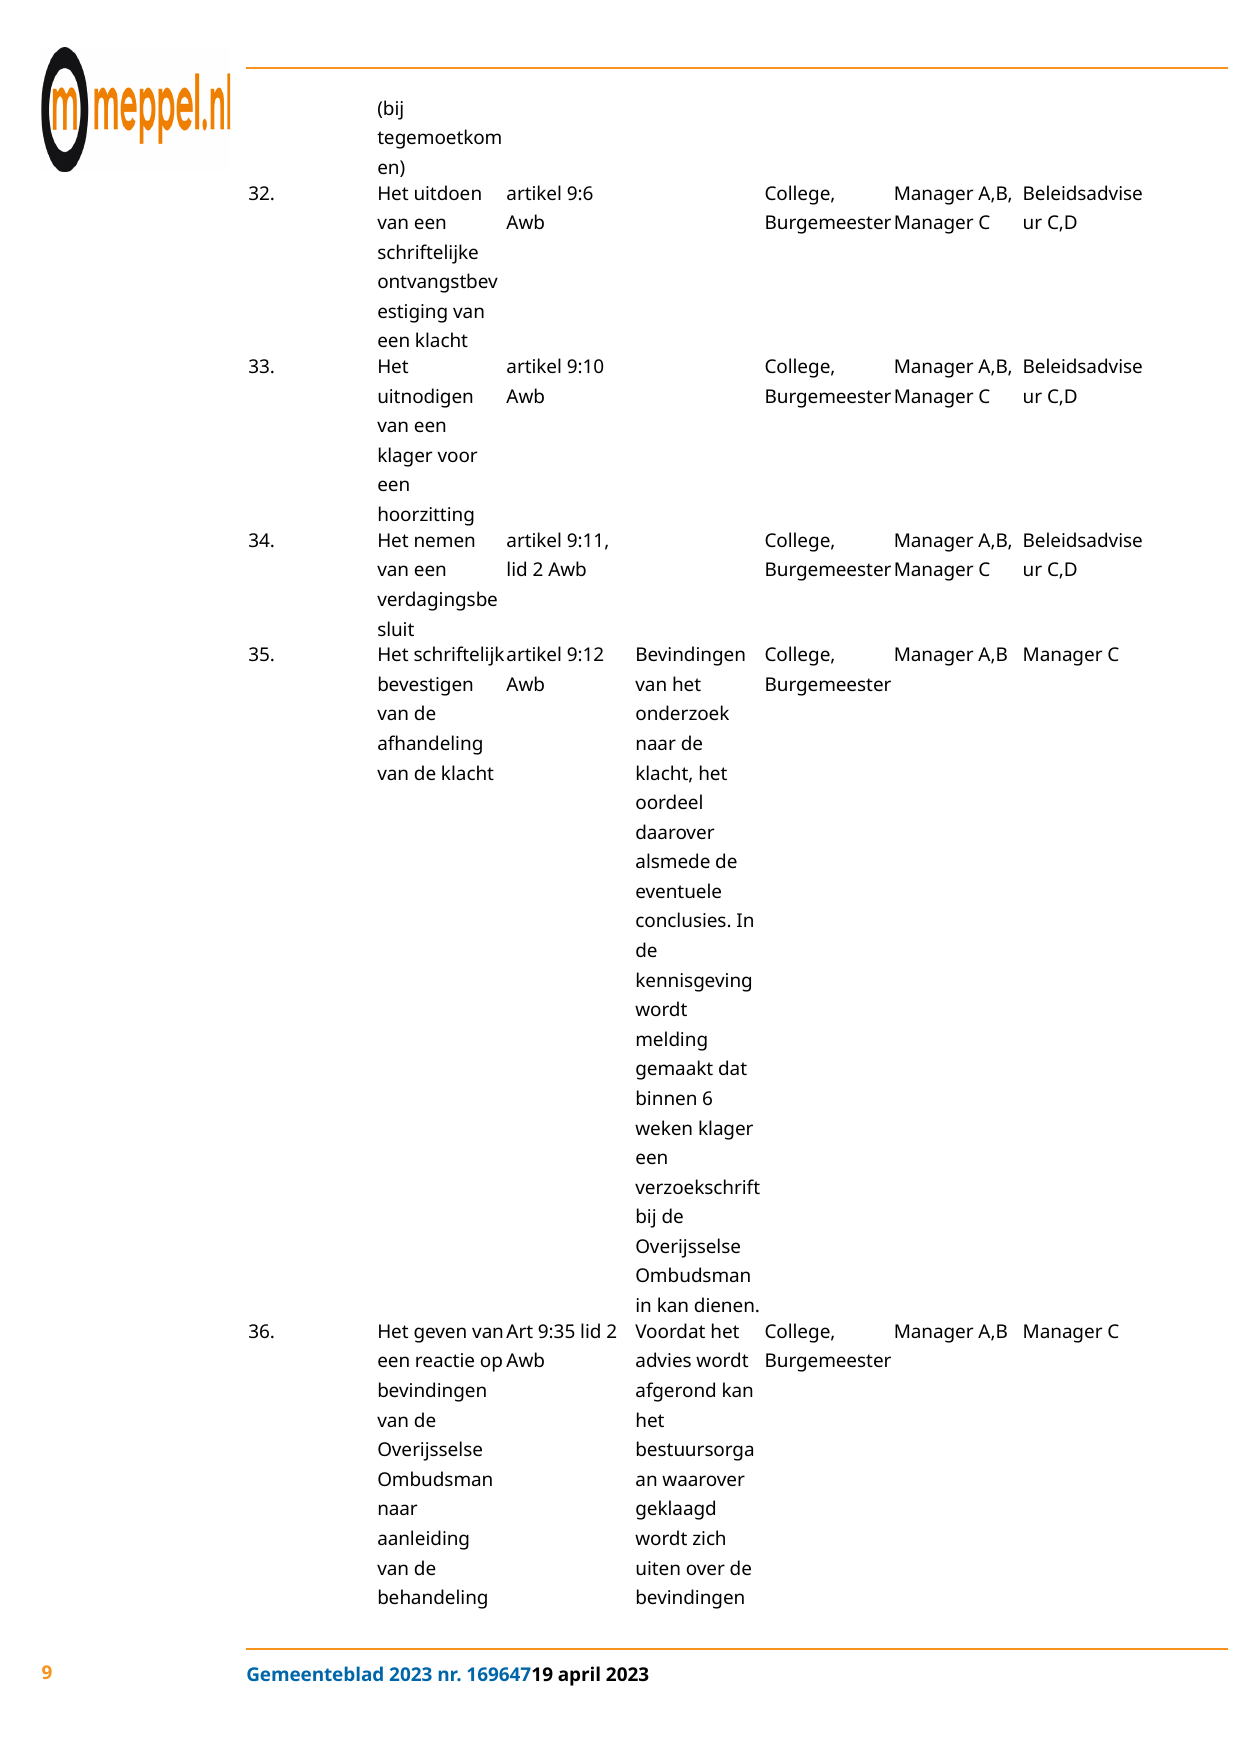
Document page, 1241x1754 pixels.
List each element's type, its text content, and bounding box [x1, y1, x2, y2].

table_cell Voordat het advies wordt afgerond kan het bestuursorgaan waarover geklaagd wordt zich uiten over de bevindingen [635, 1318, 764, 1610]
table_cell Manager A,B, Manager C [894, 353, 1022, 527]
table_cell artikel 9:11, lid 2 Awb [506, 527, 635, 641]
table_cell Beleidsadviseur C,D [1023, 527, 1152, 641]
table_cell Manager A,B [894, 641, 1022, 1318]
table_cell 32. [248, 180, 377, 353]
table_cell [506, 95, 635, 180]
table_cell College, Burgemeester [764, 353, 893, 527]
table_cell (bij tegemoetkomen) [377, 95, 506, 180]
table_cell artikel 9:10 Awb [506, 353, 635, 527]
table_cell Manager A,B, Manager C [894, 180, 1022, 353]
table_cell College, Burgemeester [764, 527, 893, 641]
table_cell Manager A,B, Manager C [894, 527, 1022, 641]
table_cell Manager C [1023, 1318, 1152, 1610]
table_cell 36. [248, 1318, 377, 1610]
table_cell [635, 180, 764, 353]
table_cell [248, 95, 377, 180]
table_cell Het nemen van een verdagingsbesluit [377, 527, 506, 641]
table_cell 33. [248, 353, 377, 527]
picture [41, 47, 231, 172]
table_cell Het uitdoen van een schriftelijke ontvangstbevestiging van een klacht [377, 180, 506, 353]
table_cell [635, 353, 764, 527]
table_cell artikel 9:12 Awb [506, 641, 635, 1318]
table_cell Beleidsadviseur C,D [1023, 180, 1152, 353]
table_cell [635, 95, 764, 180]
table_cell Manager C [1023, 641, 1152, 1318]
table_cell Het geven van een reactie op bevindingen van de Overijsselse Ombudsman naar aanleiding van de behandeling [377, 1318, 506, 1610]
table_cell College, Burgemeester [764, 1318, 893, 1610]
table_cell 34. [248, 527, 377, 641]
table_cell [635, 527, 764, 641]
table_cell Manager A,B [894, 1318, 1022, 1610]
table_cell 35. [248, 641, 377, 1318]
table_cell Bevindingen van het onderzoek naar de klacht, het oordeel daarover alsmede de eventuele conclusies. In de kennisgeving wordt melding gemaakt dat binnen 6 weken klager een verzoekschrift bij de Overijsselse Ombudsman in kan dienen. [635, 641, 764, 1318]
table_cell College, Burgemeester [764, 641, 893, 1318]
table_cell [764, 95, 893, 180]
table_cell Art 9:35 lid 2 Awb [506, 1318, 635, 1610]
table_cell College, Burgemeester [764, 180, 893, 353]
table_cell [1023, 95, 1152, 180]
table_cell Het schriftelijk bevestigen van de afhandeling van de klacht [377, 641, 506, 1318]
table_cell artikel 9:6 Awb [506, 180, 635, 353]
table_cell Het uitnodigen van een klager voor een hoorzitting [377, 353, 506, 527]
table_cell Beleidsadviseur C,D [1023, 353, 1152, 527]
table_cell [894, 95, 1022, 180]
